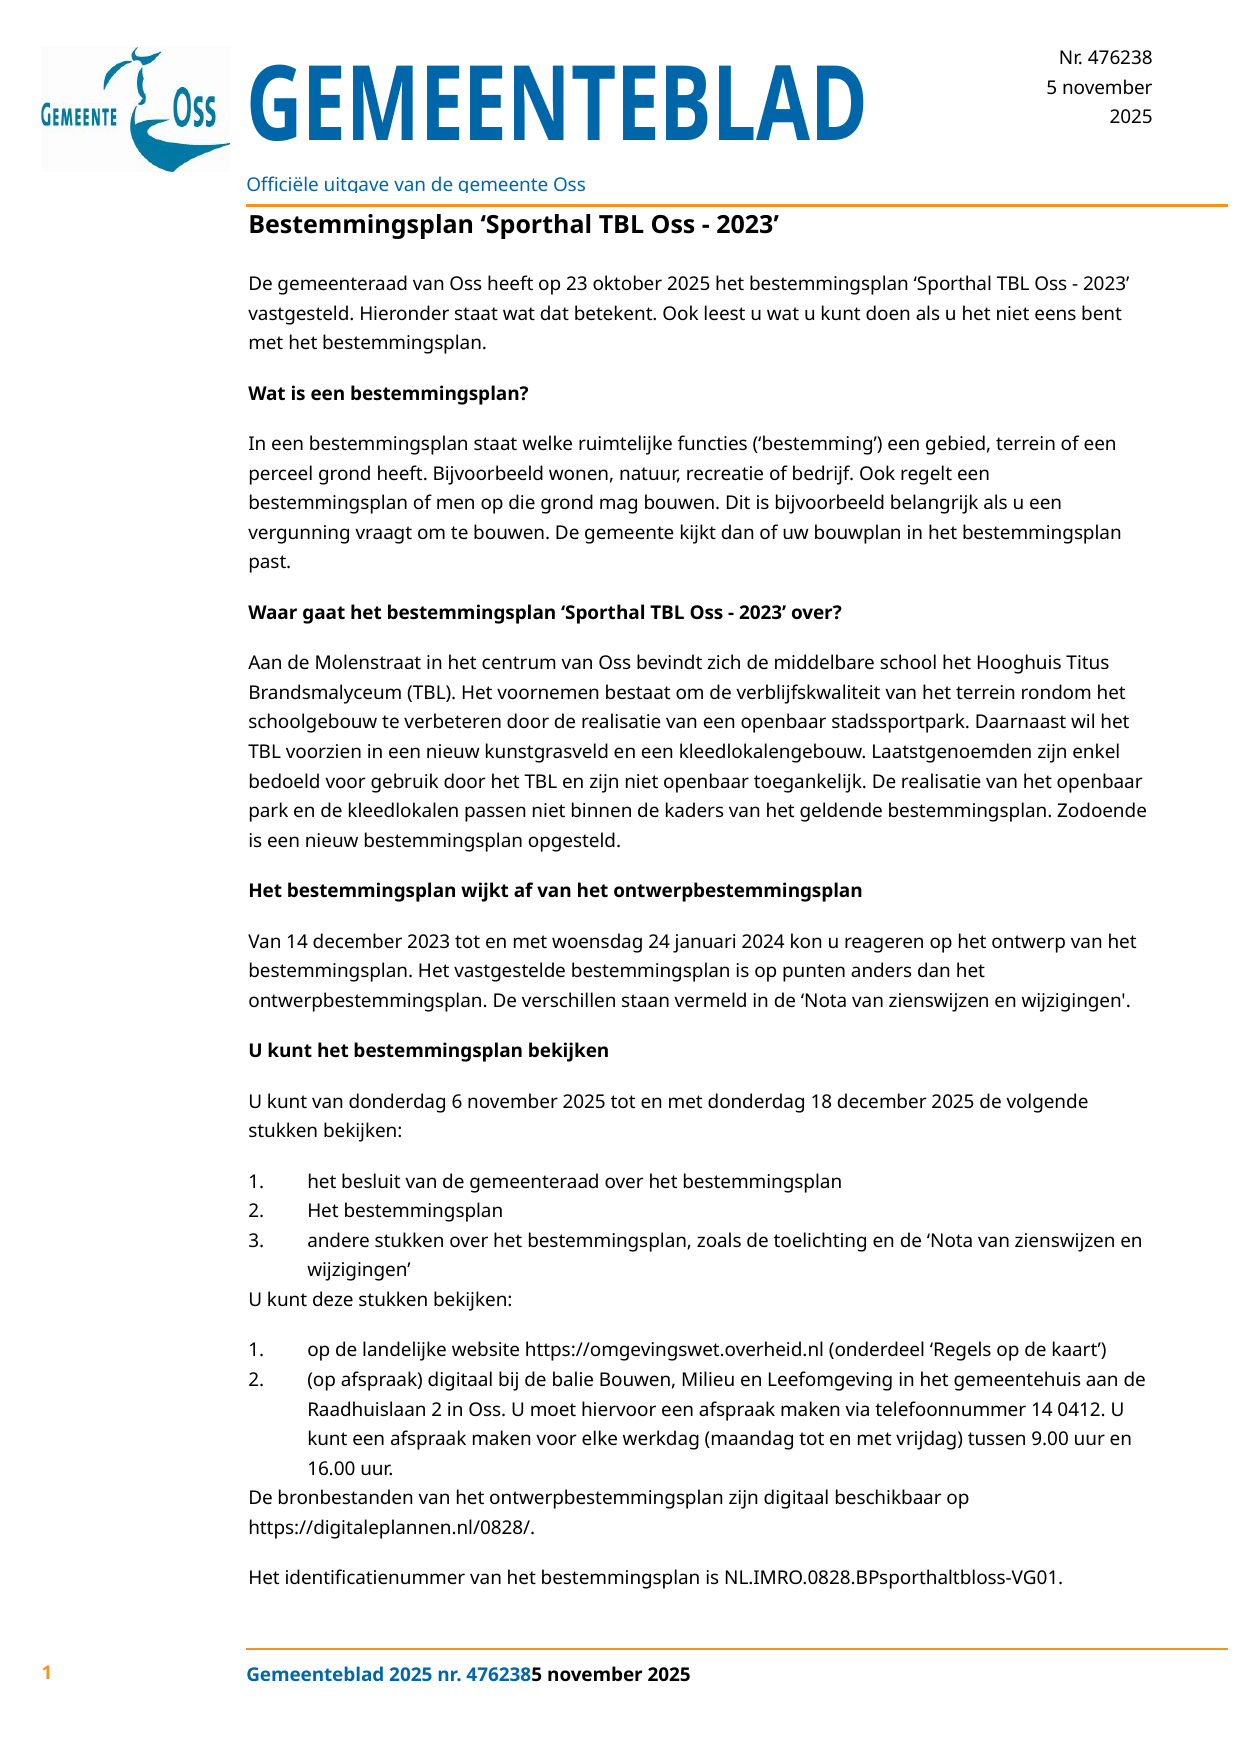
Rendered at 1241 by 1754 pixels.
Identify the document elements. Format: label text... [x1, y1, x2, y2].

list Het bestemmingsplan [248, 1197, 1152, 1223]
text U kunt deze stukken bekijken: [248, 1286, 1152, 1312]
text U kunt het bestemmingsplan bekijken [248, 1037, 1152, 1063]
text In een bestemmingsplan staat welke ruimtelijke functies (‘bestemming’) een gebied, terrein of een perceel grond heeft. Bijvoorbeeld wonen, natuur, recreatie of bedrijf. Ook regelt een bestemmingsplan of men op die grond mag bouwen. Dit is bijvoorbeeld belangrijk als u een vergunning vraagt om te bouwen. De gemeente kijkt dan of uw bouwplan in het bestemmingsplan past. [248, 430, 1152, 574]
text Bestemmingsplan ‘Sporthal TBL Oss - 2023’ [248, 207, 1152, 241]
list andere stukken over het bestemmingsplan, zoals de toelichting en de ‘Nota van zienswijzen en wijzigingen’ [248, 1227, 1152, 1282]
picture [41, 47, 231, 172]
list (op afspraak) digitaal bij de balie Bouwen, Milieu en Leefomgeving in het gemeentehuis aan de Raadhuislaan 2 in Oss. U moet hiervoor een afspraak maken via telefoonnummer 14 0412. U kunt een afspraak maken voor elke werkdag (maandag tot en met vrijdag) tussen 9.00 uur en 16.00 uur. [248, 1366, 1152, 1481]
text De gemeenteraad van Oss heeft op 23 oktober 2025 het bestemmingsplan ‘Sporthal TBL Oss - 2023’ vastgesteld. Hieronder staat wat dat betekent. Ook leest u wat u kunt doen als u het niet eens bent met het bestemmingsplan. [248, 270, 1152, 355]
text Aan de Molenstraat in het centrum van Oss bevindt zich de middelbare school het Hooghuis Titus Brandsmalyceum (TBL). Het voornemen bestaat om de verblijfskwaliteit van het terrein rondom het schoolgebouw te verbeteren door de realisatie van een openbaar stadssportpark. Daarnaast wil het TBL voorzien in een nieuw kunstgrasveld en een kleedlokalengebouw. Laatstgenoemden zijn enkel bedoeld voor gebruik door het TBL en zijn niet openbaar toegankelijk. De realisatie van het openbaar park en de kleedlokalen passen niet binnen de kaders van het geldende bestemmingsplan. Zodoende is een nieuw bestemmingsplan opgesteld. [248, 649, 1152, 853]
text Het identificatienummer van het bestemmingsplan is NL.IMRO.0828.BPsporthaltbloss-VG01. [248, 1564, 1152, 1590]
list op de landelijke website https://omgevingswet.overheid.nl (onderdeel ‘Regels op de kaart’) [248, 1337, 1152, 1362]
text Het bestemmingsplan wijkt af van het ontwerpbestemmingsplan [248, 877, 1152, 903]
text Wat is een bestemmingsplan? [248, 380, 1152, 406]
list het besluit van de gemeenteraad over het bestemmingsplan [248, 1168, 1152, 1193]
text U kunt van donderdag 6 november 2025 tot en met donderdag 18 december 2025 de volgende stukken bekijken: [248, 1088, 1152, 1143]
text De bronbestanden van het ontwerpbestemmingsplan zijn digitaal beschikbaar op https://digitaleplannen.nl/0828/. [248, 1484, 1152, 1540]
text Van 14 december 2023 tot en met woensdag 24 januari 2024 kon u reageren op het ontwerp van het bestemmingsplan. Het vastgestelde bestemmingsplan is op punten anders dan het ontwerpbestemmingsplan. De verschillen staan vermeld in de ‘Nota van zienswijzen en wijzigingen'. [248, 928, 1152, 1013]
text Waar gaat het bestemmingsplan ‘Sporthal TBL Oss - 2023’ over? [248, 599, 1152, 625]
